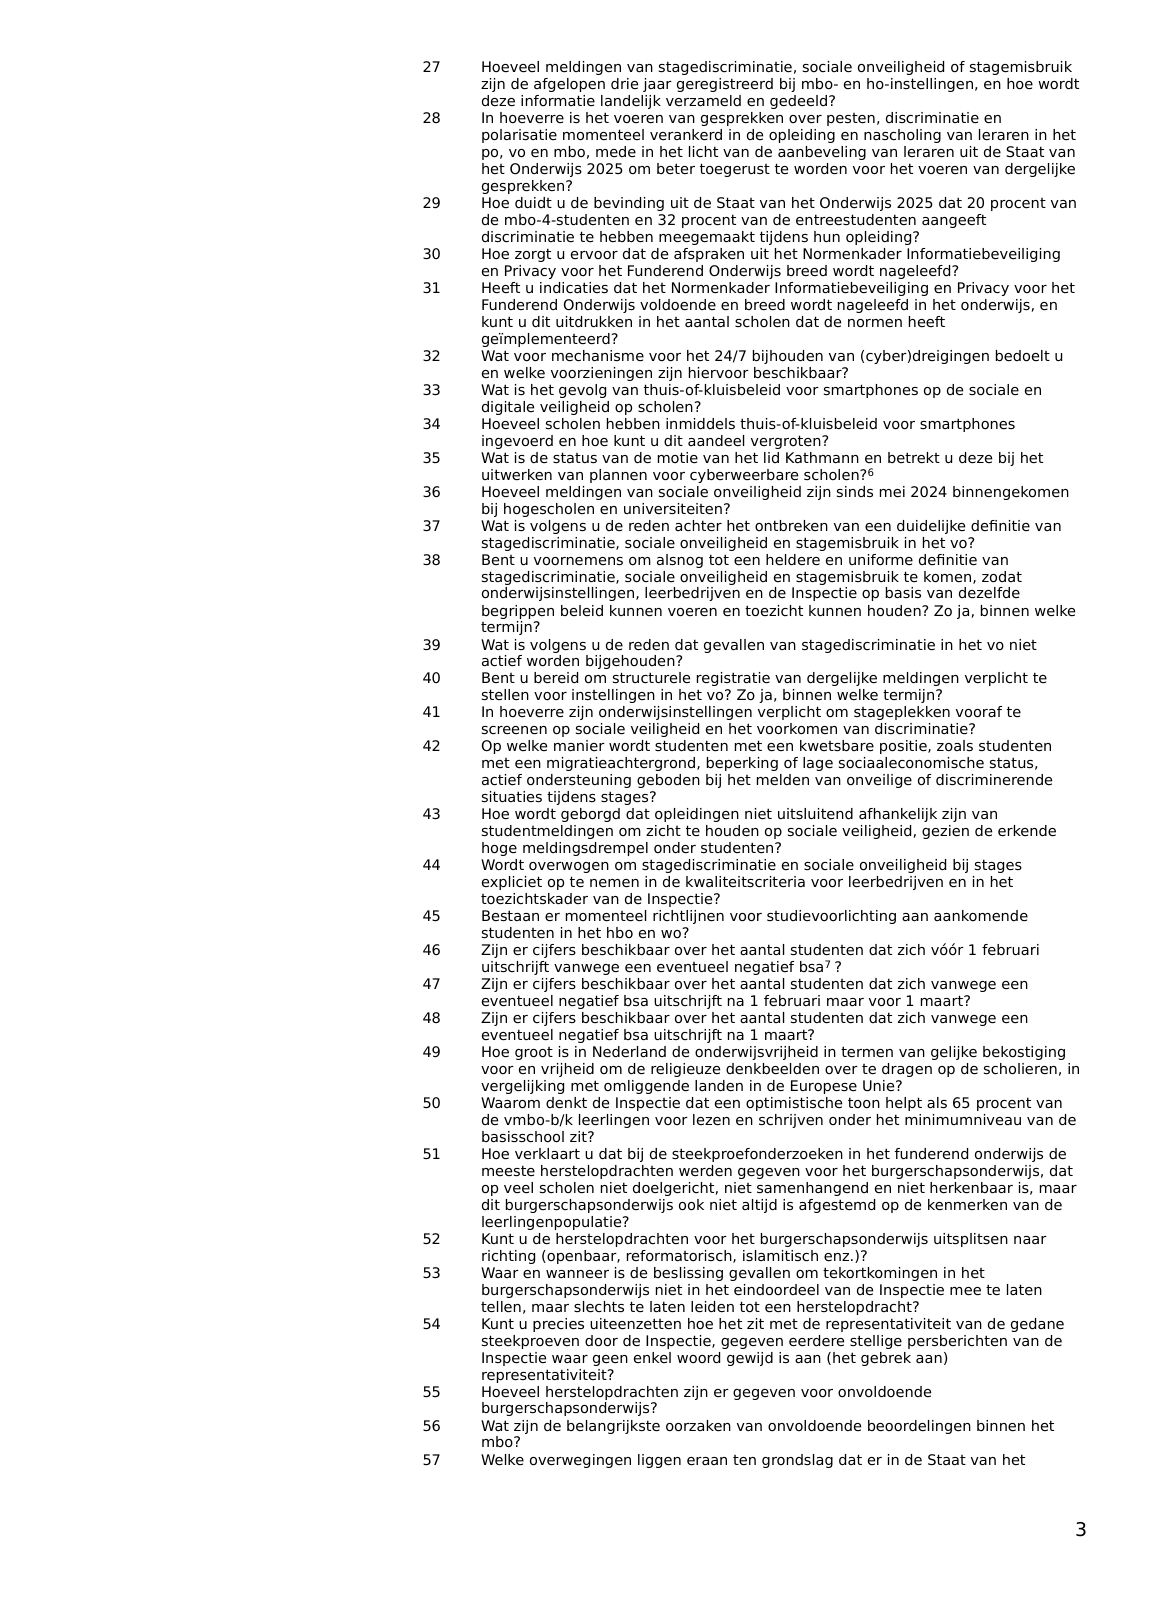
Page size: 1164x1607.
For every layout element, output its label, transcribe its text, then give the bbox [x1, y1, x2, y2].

table_cell 28 [422, 110, 475, 195]
table_cell Bent u bereid om structurele registratie van dergelijke meldingen verplicht te stellen voor instellingen in het vo? Zo ja, binnen welke termijn? [475, 670, 1087, 704]
table_cell 53 [422, 1265, 475, 1316]
table_cell Waar en wanneer is de beslissing gevallen om tekortkomingen in het burgerschapsonderwijs niet in het eindoordeel van de Inspectie mee te laten tellen, maar slechts te laten leiden tot een herstelopdracht? [475, 1265, 1087, 1316]
table_cell Bestaan er momenteel richtlijnen voor studievoorlichting aan aankomende studenten in het hbo en wo? [475, 908, 1087, 942]
table_cell 45 [422, 908, 475, 942]
table_cell Hoe verklaart u dat bij de steekproefonderzoeken in het funderend onderwijs de meeste herstelopdrachten werden gegeven voor het burgerschapsonderwijs, dat op veel scholen niet doelgericht, niet samenhangend en niet herkenbaar is, maar dit burgerschapsonderwijs ook niet altijd is afgestemd op de kenmerken van de leerlingenpopulatie? [475, 1146, 1087, 1231]
table_cell 51 [422, 1146, 475, 1231]
table_cell In hoeverre zijn onderwijsinstellingen verplicht om stageplekken vooraf te screenen op sociale veiligheid en het voorkomen van discriminatie? [475, 704, 1087, 738]
table_cell Wat is volgens u de reden dat gevallen van stagediscriminatie in het vo niet actief worden bijgehouden? [475, 636, 1087, 670]
table_cell Wordt overwogen om stagediscriminatie en sociale onveiligheid bij stages expliciet op te nemen in de kwaliteitscriteria voor leerbedrijven en in het toezichtskader van de Inspectie? [475, 857, 1087, 908]
table_cell Waarom denkt de Inspectie dat een optimistische toon helpt als 65 procent van de vmbo-b/k leerlingen voor lezen en schrijven onder het minimumniveau van de basisschool zit? [475, 1095, 1087, 1146]
table_cell Zijn er cijfers beschikbaar over het aantal studenten dat zich vanwege een eventueel negatief bsa uitschrijft na 1 maart? [475, 1010, 1087, 1044]
table_cell Wat is volgens u de reden achter het ontbreken van een duidelijke definitie van stagediscriminatie, sociale onveiligheid en stagemisbruik in het vo? [475, 518, 1087, 551]
table_cell Hoe zorgt u ervoor dat de afspraken uit het Normenkader Informatiebeveiliging en Privacy voor het Funderend Onderwijs breed wordt nageleefd? [475, 246, 1087, 280]
table_cell 47 [422, 976, 475, 1010]
table_cell 29 [422, 195, 475, 246]
table_cell In hoeverre is het voeren van gesprekken over pesten, discriminatie en polarisatie momenteel verankerd in de opleiding en nascholing van leraren in het po, vo en mbo, mede in het licht van de aanbeveling van leraren uit de Staat van het Onderwijs 2025 om beter toegerust te worden voor het voeren van dergelijke gesprekken? [475, 110, 1087, 195]
table_cell Hoeveel meldingen van sociale onveiligheid zijn sinds mei 2024 binnengekomen bij hogescholen en universiteiten? [475, 484, 1087, 517]
table_cell Wat is de status van de motie van het lid Kathmann en betrekt u deze bij het uitwerken van plannen voor cyberweerbare scholen?6 [475, 450, 1087, 483]
table_cell Wat zijn de belangrijkste oorzaken van onvoldoende beoordelingen binnen het mbo? [475, 1418, 1087, 1451]
table_cell 46 [422, 942, 475, 976]
table_cell 40 [422, 670, 475, 704]
table_cell Kunt u de herstelopdrachten voor het burgerschapsonderwijs uitsplitsen naar richting (openbaar, reformatorisch, islamitisch enz.)? [475, 1231, 1087, 1264]
table_cell 44 [422, 857, 475, 908]
table_cell 36 [422, 484, 475, 517]
table_cell 34 [422, 416, 475, 449]
table_cell 52 [422, 1231, 475, 1264]
table_cell Kunt u precies uiteenzetten hoe het zit met de representativiteit van de gedane steekproeven door de Inspectie, gegeven eerdere stellige persberichten van de Inspectie waar geen enkel woord gewijd is aan (het gebrek aan) representativiteit? [475, 1316, 1087, 1383]
table_cell 50 [422, 1095, 475, 1146]
table_cell Hoe duidt u de bevinding uit de Staat van het Onderwijs 2025 dat 20 procent van de mbo-4-studenten en 32 procent van de entreestudenten aangeeft discriminatie te hebben meegemaakt tijdens hun opleiding? [475, 195, 1087, 246]
table_cell Bent u voornemens om alsnog tot een heldere en uniforme definitie van stagediscriminatie, sociale onveiligheid en stagemisbruik te komen, zodat onderwijsinstellingen, leerbedrijven en de Inspectie op basis van dezelfde begrippen beleid kunnen voeren en toezicht kunnen houden? Zo ja, binnen welke termijn? [475, 551, 1087, 636]
table_cell Hoeveel scholen hebben inmiddels thuis-of-kluisbeleid voor smartphones ingevoerd en hoe kunt u dit aandeel vergroten? [475, 416, 1087, 449]
table_cell 27 [422, 59, 475, 110]
table_cell Wat is het gevolg van thuis-of-kluisbeleid voor smartphones op de sociale en digitale veiligheid op scholen? [475, 382, 1087, 416]
table_cell Hoe wordt geborgd dat opleidingen niet uitsluitend afhankelijk zijn van studentmeldingen om zicht te houden op sociale veiligheid, gezien de erkende hoge meldingsdrempel onder studenten? [475, 806, 1087, 857]
table_cell Zijn er cijfers beschikbaar over het aantal studenten dat zich vanwege een eventueel negatief bsa uitschrijft na 1 februari maar voor 1 maart? [475, 976, 1087, 1010]
table_cell Heeft u indicaties dat het Normenkader Informatiebeveiliging en Privacy voor het Funderend Onderwijs voldoende en breed wordt nageleefd in het onderwijs, en kunt u dit uitdrukken in het aantal scholen dat de normen heeft geïmplementeerd? [475, 280, 1087, 348]
table_cell 57 [422, 1451, 475, 1468]
table_cell 55 [422, 1384, 475, 1417]
table_cell Op welke manier wordt studenten met een kwetsbare positie, zoals studenten met een migratieachtergrond, beperking of lage sociaaleconomische status, actief ondersteuning geboden bij het melden van onveilige of discriminerende situaties tijdens stages? [475, 738, 1087, 806]
table_cell 33 [422, 382, 475, 416]
table_cell 37 [422, 518, 475, 551]
table_cell 31 [422, 280, 475, 348]
table_cell 43 [422, 806, 475, 857]
table_cell Hoe groot is in Nederland de onderwijsvrijheid in termen van gelijke bekostiging voor en vrijheid om de religieuze denkbeelden over te dragen op de scholieren, in vergelijking met omliggende landen in de Europese Unie? [475, 1044, 1087, 1095]
table_cell 48 [422, 1010, 475, 1044]
table_cell Wat voor mechanisme voor het 24/7 bijhouden van (cyber)dreigingen bedoelt u en welke voorzieningen zijn hiervoor beschikbaar? [475, 348, 1087, 382]
table_cell 30 [422, 246, 475, 280]
table_cell 54 [422, 1316, 475, 1383]
table_cell 35 [422, 450, 475, 483]
table_cell Welke overwegingen liggen eraan ten grondslag dat er in de Staat van het [475, 1451, 1087, 1468]
table_cell 49 [422, 1044, 475, 1095]
table_cell 42 [422, 738, 475, 806]
table_cell 41 [422, 704, 475, 738]
table_cell 32 [422, 348, 475, 382]
table_cell Hoeveel herstelopdrachten zijn er gegeven voor onvoldoende burgerschapsonderwijs? [475, 1384, 1087, 1417]
table_cell Zijn er cijfers beschikbaar over het aantal studenten dat zich vóór 1 februari uitschrijft vanwege een eventueel negatief bsa7? [475, 942, 1087, 976]
table_cell Hoeveel meldingen van stagediscriminatie, sociale onveiligheid of stagemisbruik zijn de afgelopen drie jaar geregistreerd bij mbo- en ho-instellingen, en hoe wordt deze informatie landelijk verzameld en gedeeld? [475, 59, 1087, 110]
table_cell 39 [422, 636, 475, 670]
table_cell 38 [422, 551, 475, 636]
table_cell 56 [422, 1418, 475, 1451]
